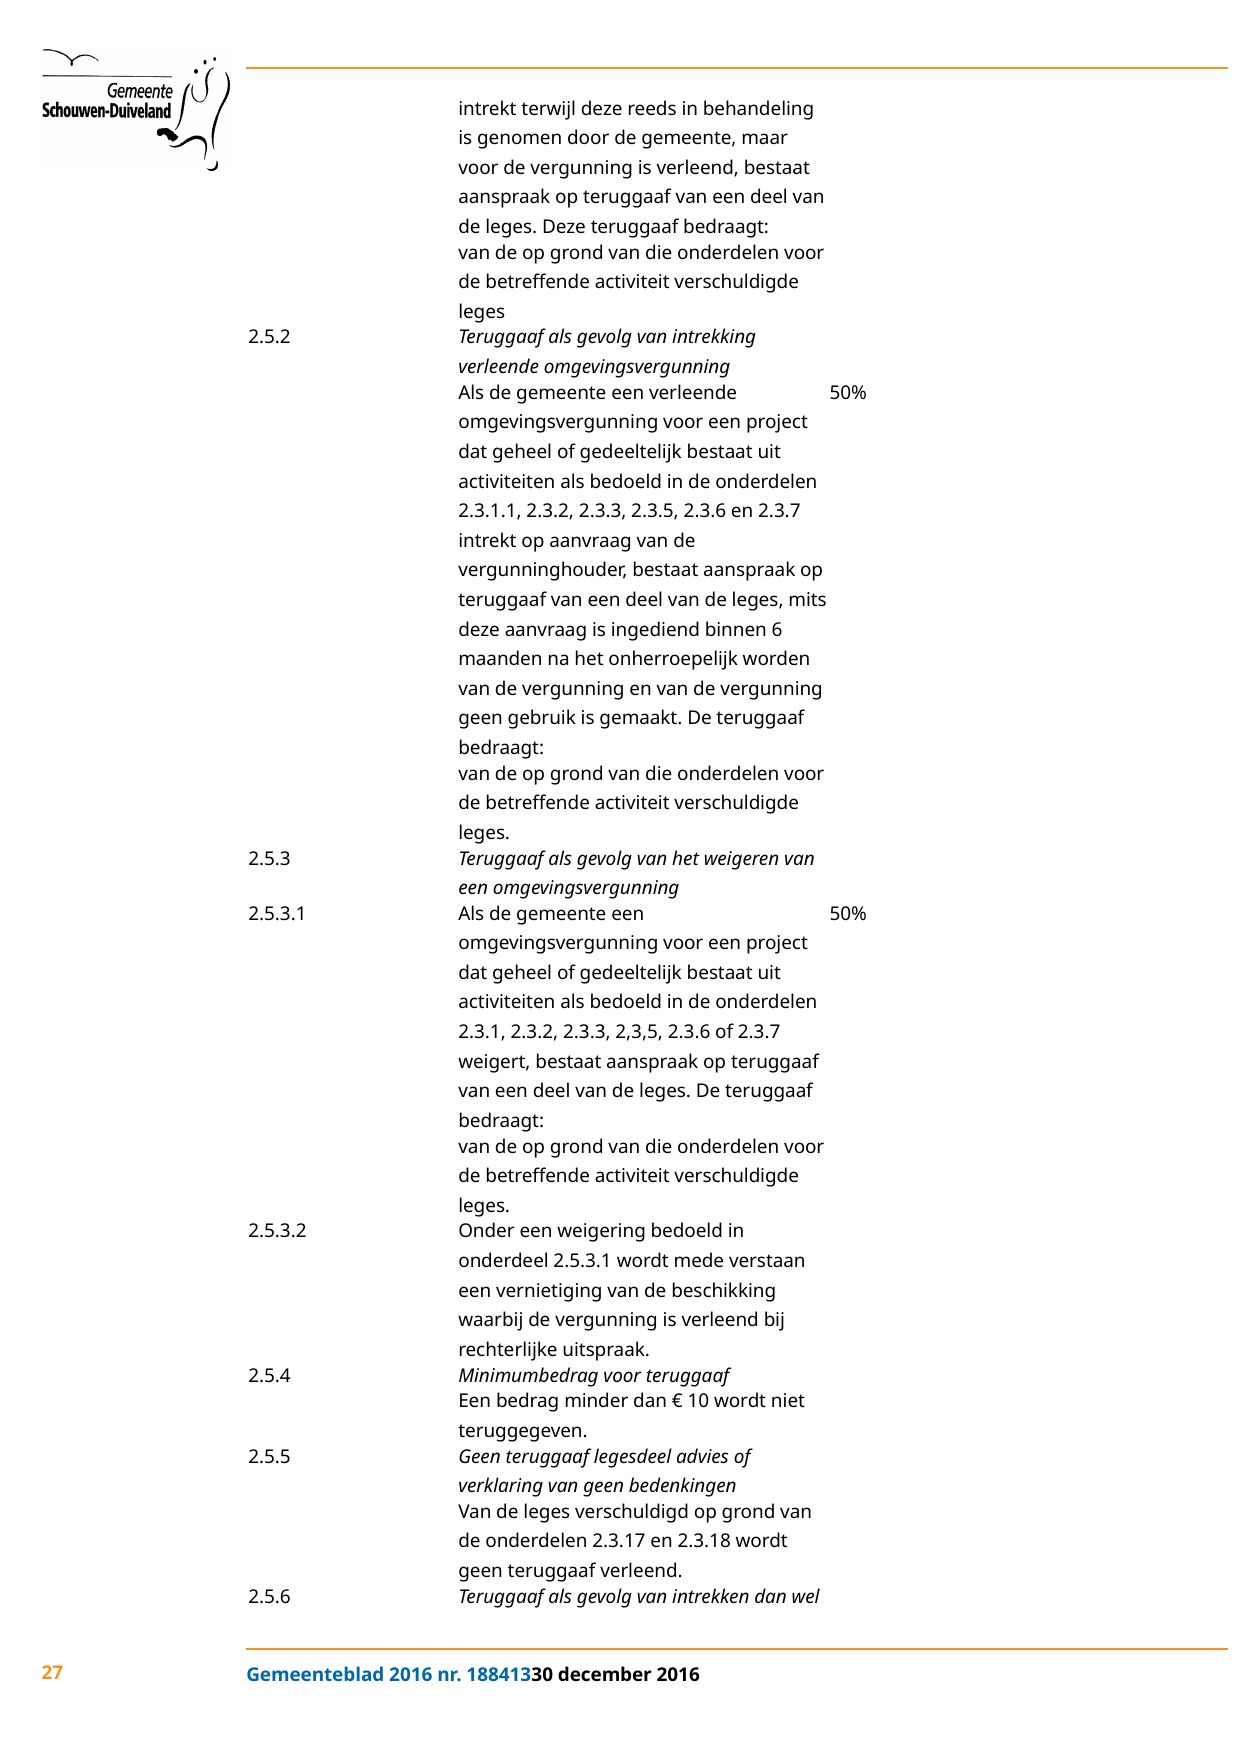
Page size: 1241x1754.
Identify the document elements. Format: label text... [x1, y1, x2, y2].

table_cell [829, 1498, 1152, 1583]
table_cell Als de gemeente een verleende omgevingsvergunning voor een project dat geheel of gedeeltelijk bestaat uit activiteiten als bedoeld in de onderdelen 2.3.1.1, 2.3.2, 2.3.3, 2.3.5, 2.3.6 en 2.3.7 intrekt op aanvraag van de vergunninghouder, bestaat aanspraak op teruggaaf van een deel van de leges, mits deze aanvraag is ingediend binnen 6 maanden na het onherroepelijk worden van de vergunning en van de vergunning geen gebruik is gemaakt. De teruggaaf bedraagt: [458, 379, 829, 760]
table_cell 2.5.6 [248, 1583, 458, 1609]
table_cell 2.5.4 [248, 1362, 458, 1387]
table_cell intrekt terwijl deze reeds in behandeling is genomen door de gemeente, maar voor de vergunning is verleend, bestaat aanspraak op teruggaaf van een deel van de leges. Deze teruggaaf bedraagt: [458, 95, 829, 239]
table_cell Geen teruggaaf legesdeel advies of verklaring van geen bedenkingen [458, 1443, 829, 1498]
table_cell [829, 1443, 1152, 1498]
table_cell Een bedrag minder dan € 10 wordt niet teruggegeven. [458, 1388, 829, 1443]
picture [41, 47, 231, 172]
table_cell [829, 1133, 1152, 1218]
table_cell Als de gemeente een omgevingsvergunning voor een project dat geheel of gedeeltelijk bestaat uit activiteiten als bedoeld in de onderdelen 2.3.1, 2.3.2, 2.3.3, 2,3,5, 2.3.6 of 2.3.7 weigert, bestaat aanspraak op teruggaaf van een deel van de leges. De teruggaaf bedraagt: [458, 900, 829, 1133]
table_cell [248, 1133, 458, 1218]
table_cell van de op grond van die onderdelen voor de betreffende activiteit verschuldigde leges. [458, 1133, 829, 1218]
table_cell [829, 1362, 1152, 1387]
table_cell Teruggaaf als gevolg van het weigeren van een omgevingsvergunning [458, 845, 829, 900]
table_cell [248, 1388, 458, 1443]
table_cell 50% [829, 900, 1152, 1133]
table_cell [829, 95, 1152, 239]
table_cell Teruggaaf als gevolg van intrekken dan wel [458, 1583, 829, 1609]
table_cell [248, 95, 458, 239]
table_cell 2.5.3.1 [248, 900, 458, 1133]
table_cell [248, 760, 458, 845]
table_cell van de op grond van die onderdelen voor de betreffende activiteit verschuldigde leges [458, 239, 829, 324]
table_cell 2.5.5 [248, 1443, 458, 1498]
table_cell Minimumbedrag voor teruggaaf [458, 1362, 829, 1387]
table_cell [829, 1583, 1152, 1609]
table_cell [829, 845, 1152, 900]
table_cell 50% [829, 379, 1152, 760]
table_cell [829, 760, 1152, 845]
table_cell [248, 239, 458, 324]
table_cell [829, 324, 1152, 379]
table_cell [829, 1218, 1152, 1362]
table_cell 2.5.3.2 [248, 1218, 458, 1362]
table_cell Van de leges verschuldigd op grond van de onderdelen 2.3.17 en 2.3.18 wordt geen teruggaaf verleend. [458, 1498, 829, 1583]
table_cell [829, 239, 1152, 324]
table_cell Teruggaaf als gevolg van intrekking verleende omgevingsvergunning [458, 324, 829, 379]
table_cell van de op grond van die onderdelen voor de betreffende activiteit verschuldigde leges. [458, 760, 829, 845]
table_cell 2.5.2 [248, 324, 458, 379]
table_cell 2.5.3 [248, 845, 458, 900]
table_cell [248, 1498, 458, 1583]
table_cell [829, 1388, 1152, 1443]
table_cell [248, 379, 458, 760]
table_cell Onder een weigering bedoeld in onderdeel 2.5.3.1 wordt mede verstaan een vernietiging van de beschikking waarbij de vergunning is verleend bij rechterlijke uitspraak. [458, 1218, 829, 1362]
